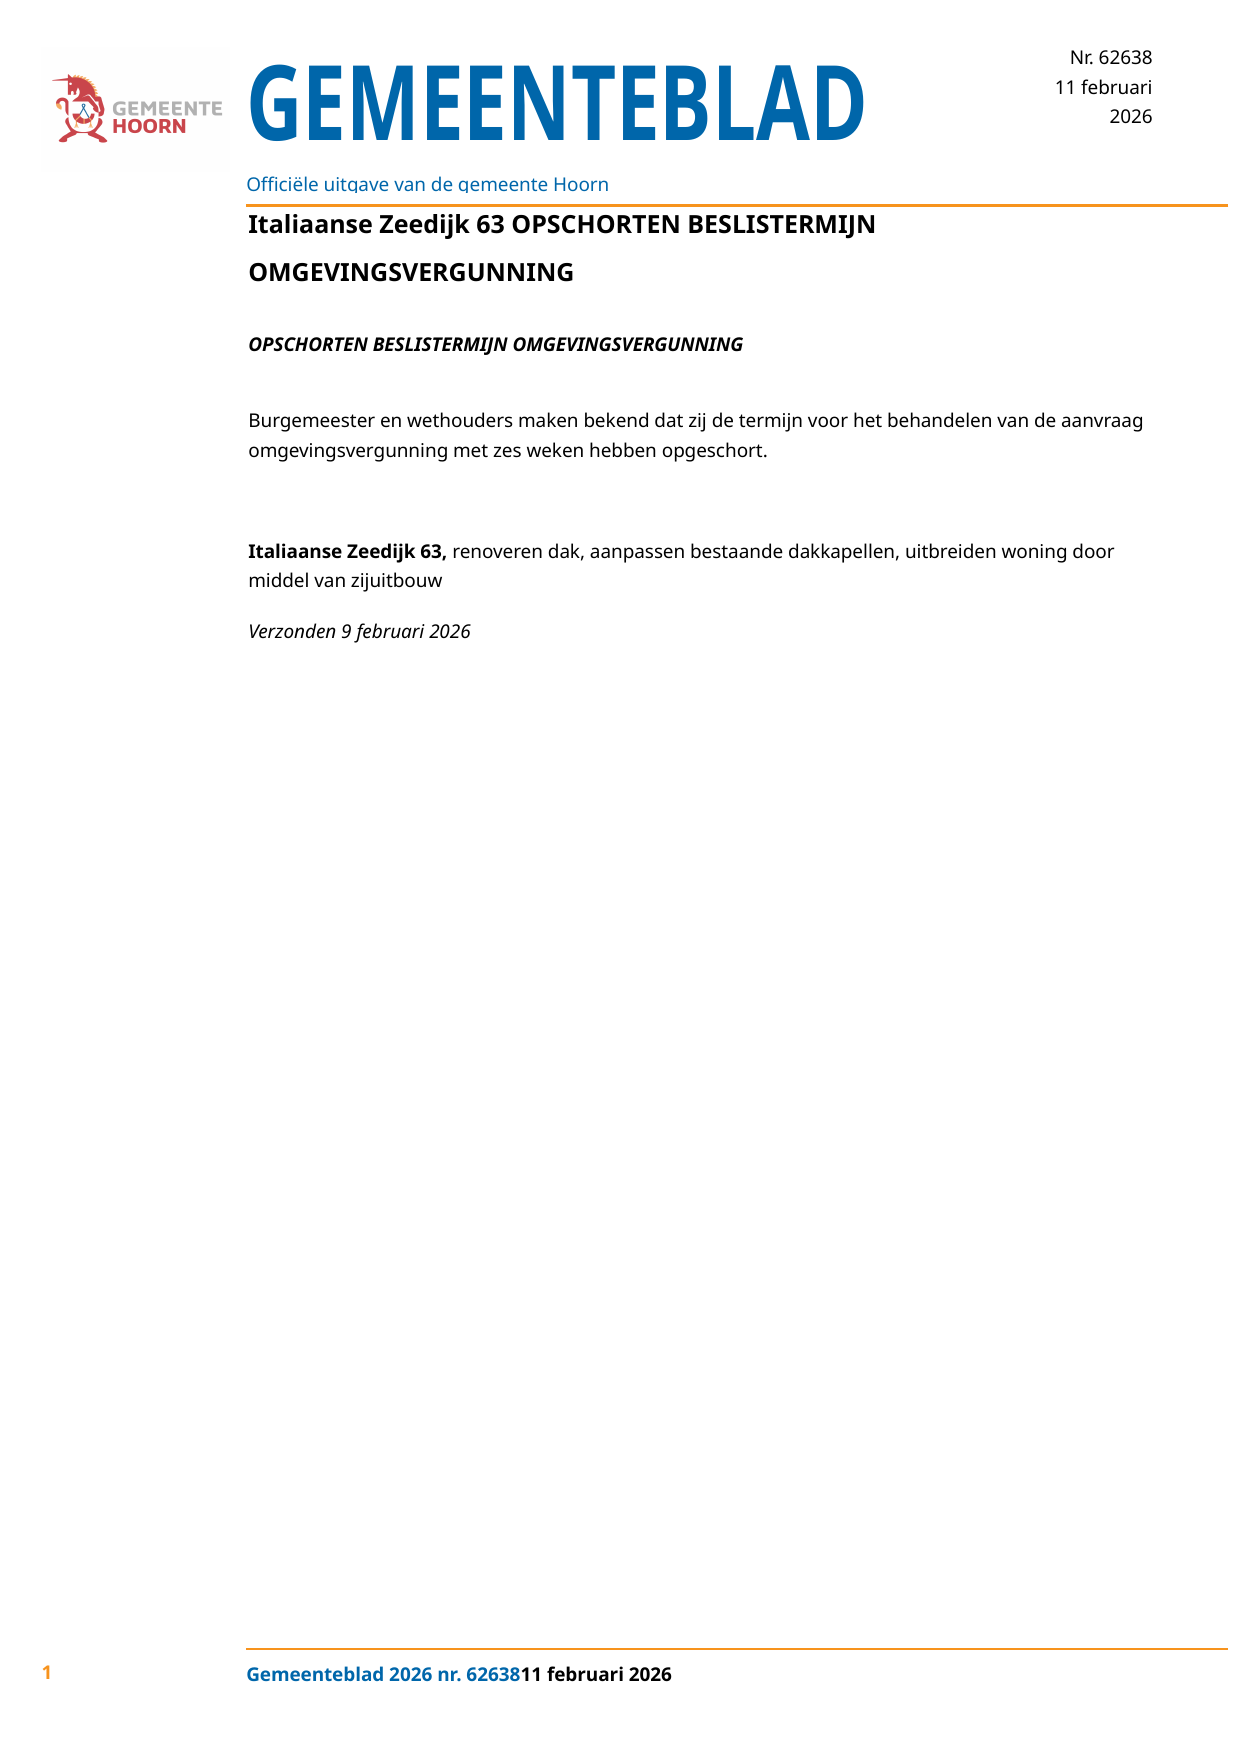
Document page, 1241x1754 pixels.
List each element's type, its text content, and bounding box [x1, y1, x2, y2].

picture [41, 47, 231, 172]
text Burgemeester en wethouders maken bekend dat zij de termijn voor het behandelen van de aanvraag omgevingsvergunning met zes weken hebben opgeschort. [248, 408, 1152, 463]
text Italiaanse Zeedijk 63, renoveren dak, aanpassen bestaande dakkapellen, uitbreiden woning door middel van zijuitbouw [248, 538, 1152, 593]
text Verzonden 9 februari 2026 [248, 618, 1152, 644]
text OPSCHORTEN BESLISTERMIJN OMGEVINGSVERGUNNING [248, 331, 1152, 357]
text Italiaanse Zeedijk 63 OPSCHORTEN BESLISTERMIJN OMGEVINGSVERGUNNING [248, 207, 1152, 288]
